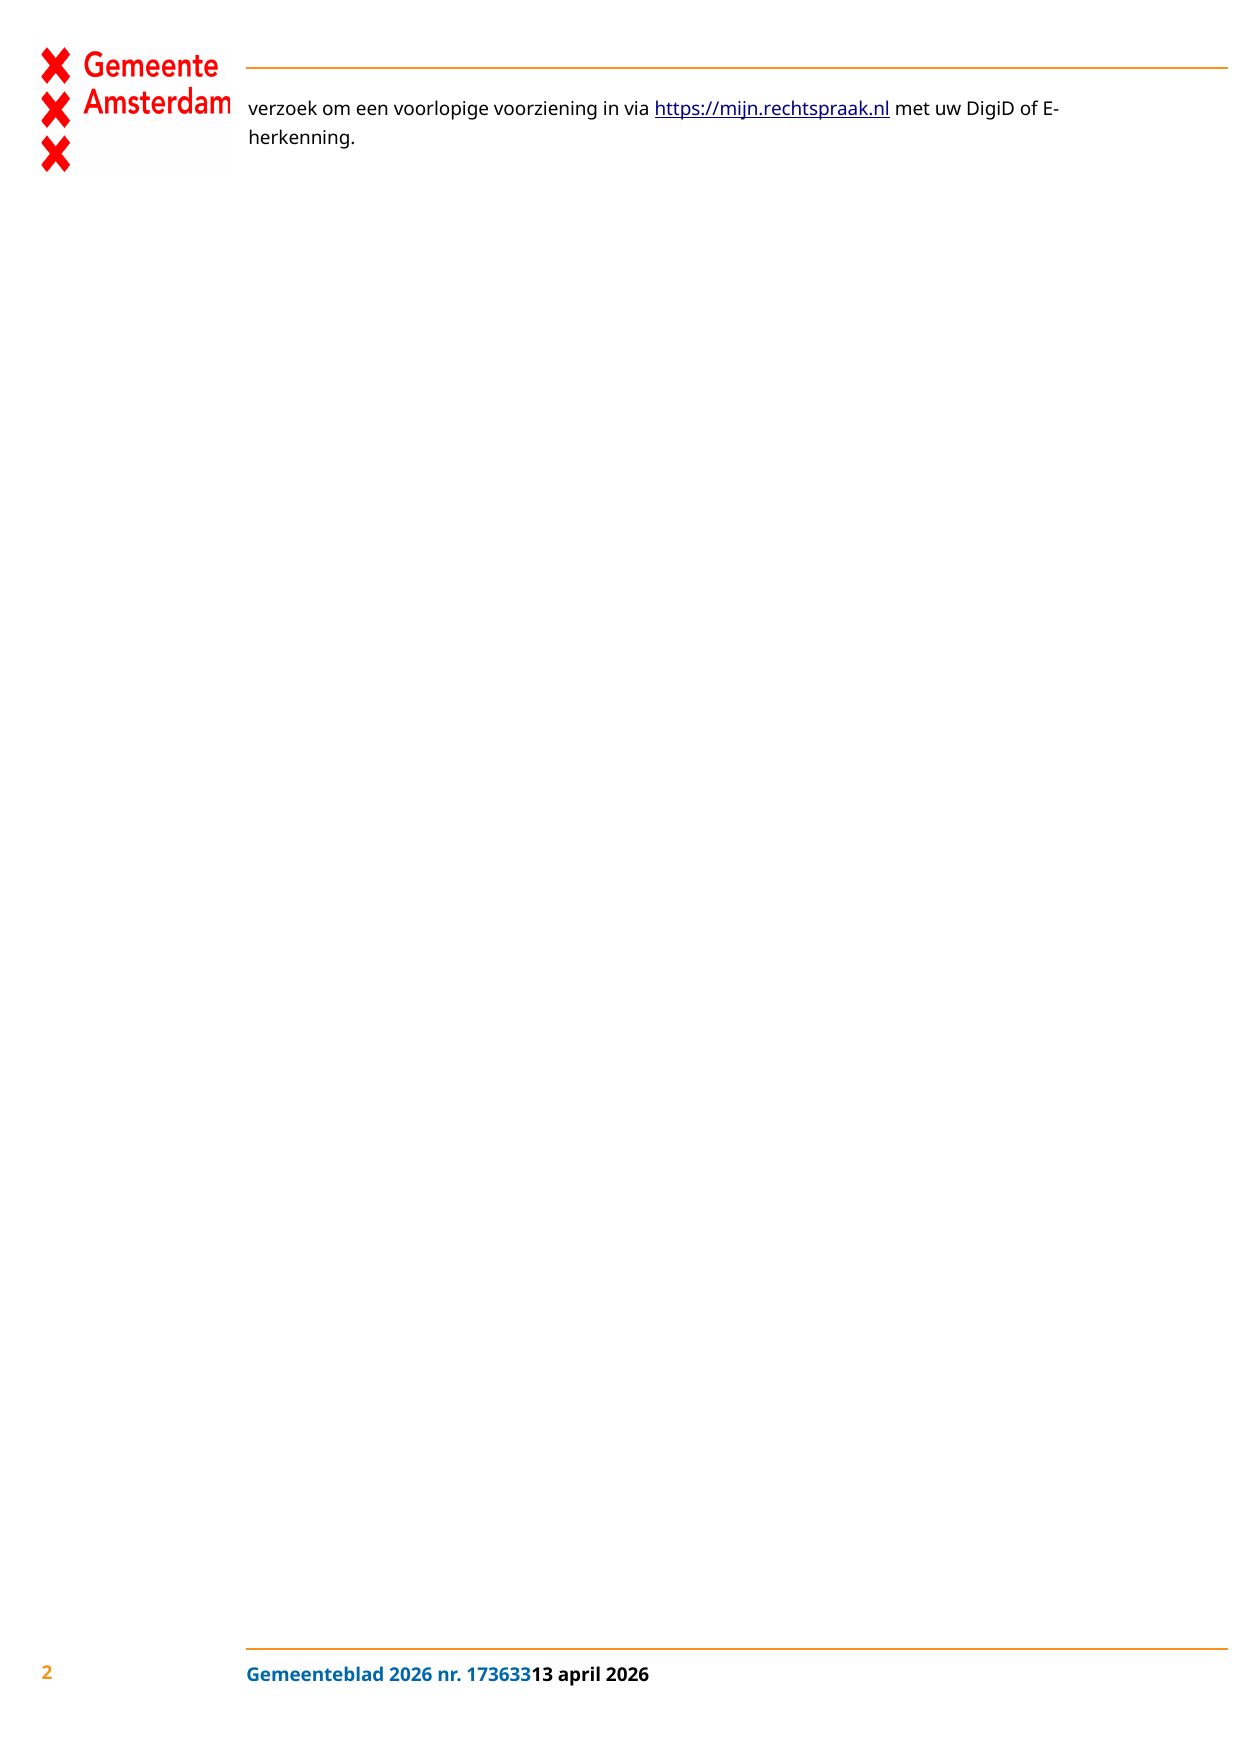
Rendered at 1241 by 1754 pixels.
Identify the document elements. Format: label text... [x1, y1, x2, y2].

text verzoek om een voorlopige voorziening in via https://mijn.rechtspraak.nl met uw DigiD of E-herkenning. [248, 95, 1152, 150]
picture [41, 47, 231, 172]
